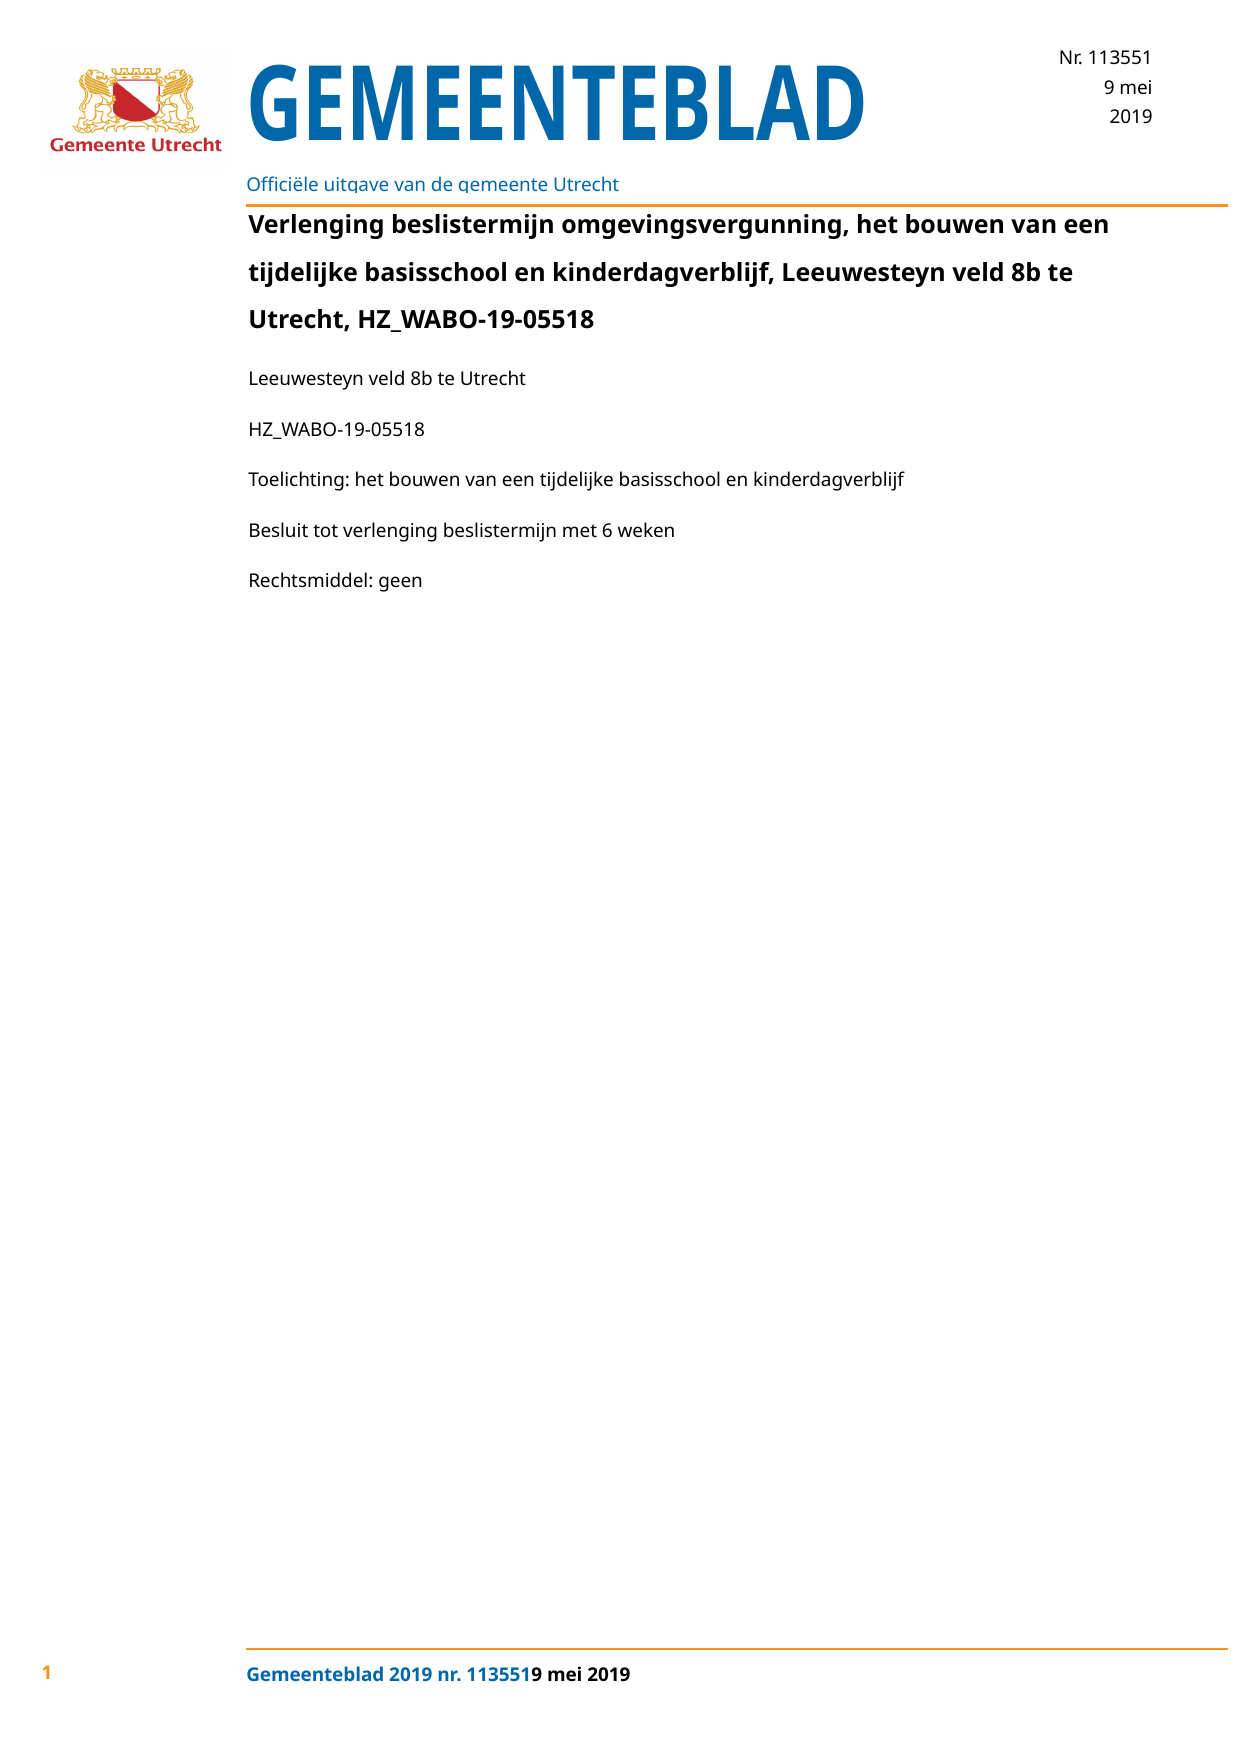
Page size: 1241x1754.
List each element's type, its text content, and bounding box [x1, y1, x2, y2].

text Besluit tot verlenging beslistermijn met 6 weken [248, 517, 1152, 542]
text Rechtsmiddel: geen [248, 567, 1152, 593]
text HZ_WABO-19-05518 [248, 416, 1152, 442]
picture [41, 47, 231, 172]
text Leeuwesteyn veld 8b te Utrecht [248, 366, 1152, 391]
text Toelichting: het bouwen van een tijdelijke basisschool en kinderdagverblijf [248, 466, 1152, 492]
text Verlenging beslistermijn omgevingsvergunning, het bouwen van een tijdelijke basisschool en kinderdagverblijf, Leeuwesteyn veld 8b te Utrecht, HZ_WABO-19-05518 [248, 207, 1152, 336]
